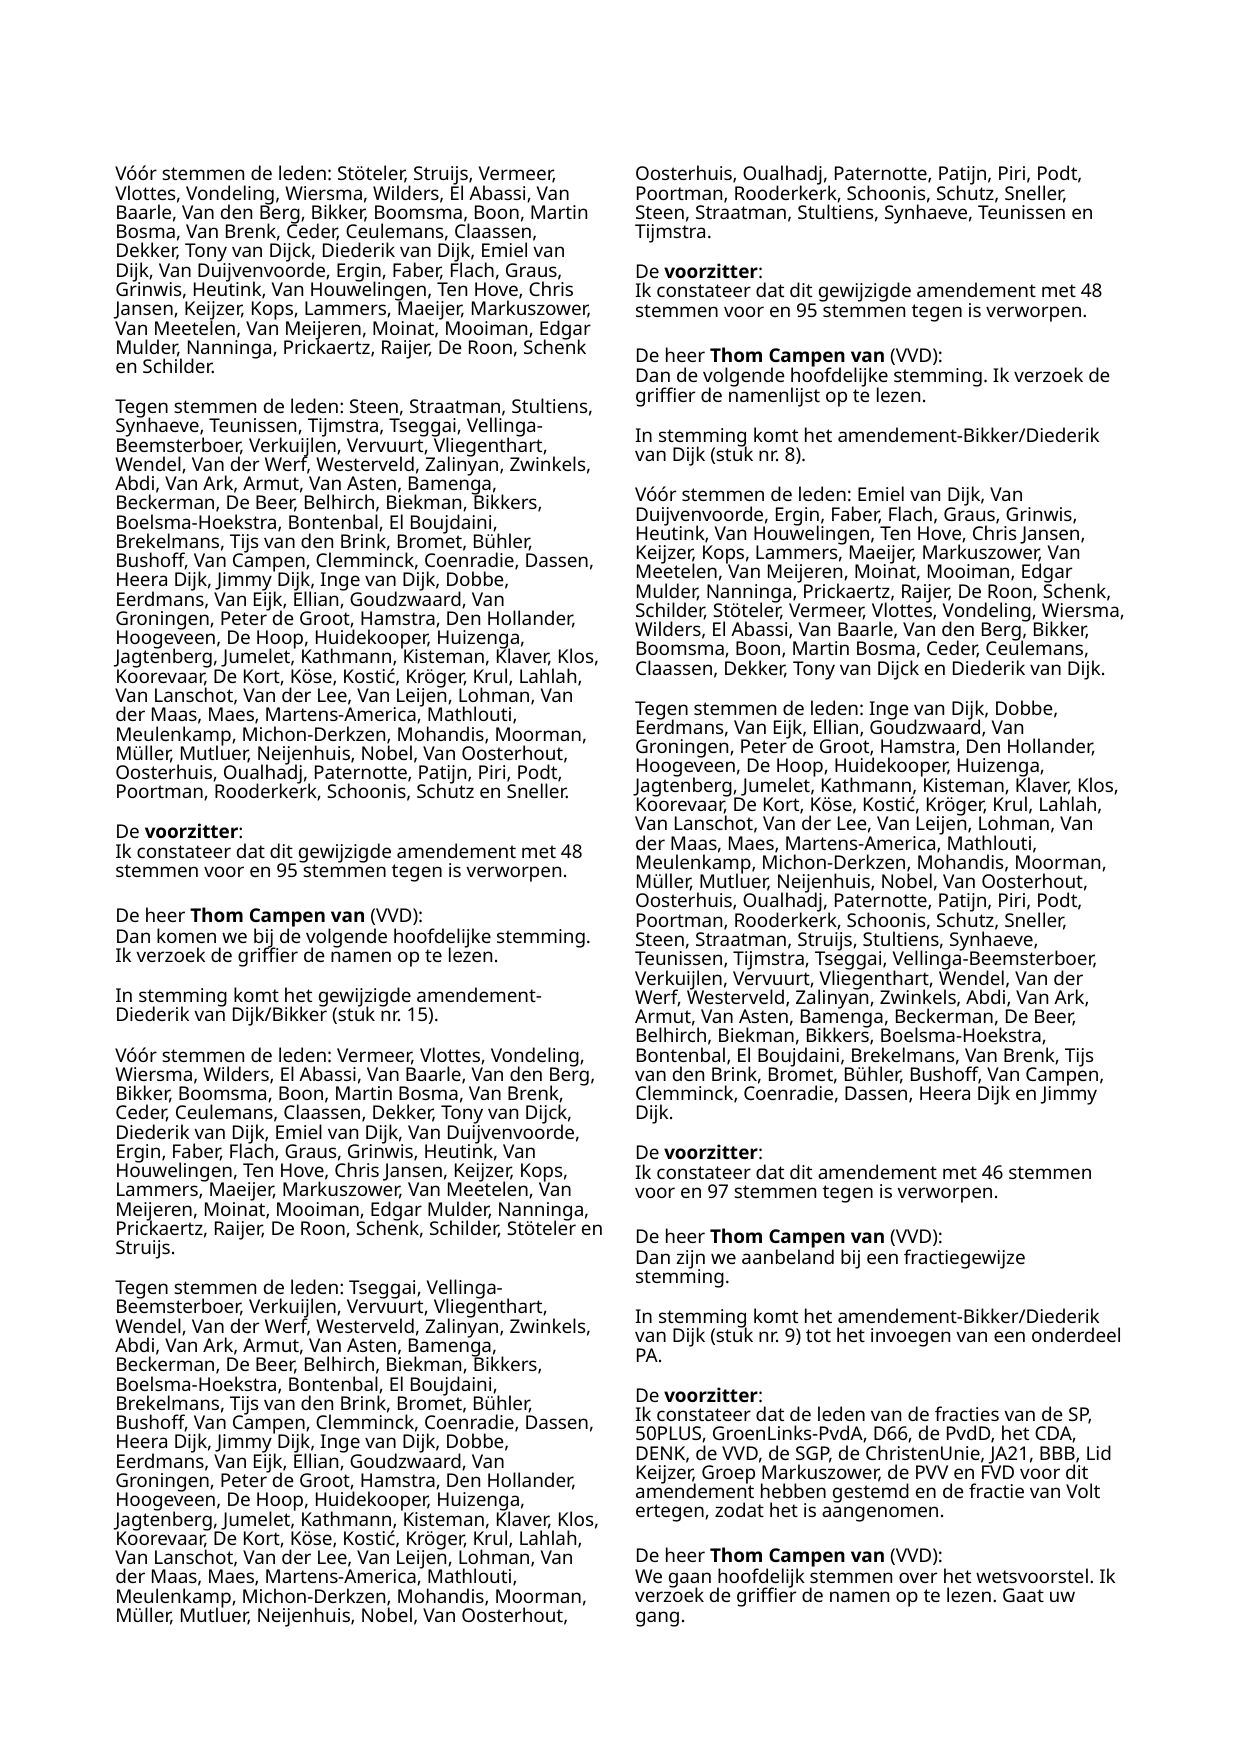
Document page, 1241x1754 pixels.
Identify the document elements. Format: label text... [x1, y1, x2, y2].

text Dan de volgende hoofdelijke stemming. Ik verzoek de griffier de namenlijst op te lezen. [635, 367, 1125, 406]
text De voorzitter: [635, 1144, 1125, 1164]
text Tegen stemmen de leden: Tseggai, Vellinga-Beemsterboer, Verkuijlen, Vervuurt, Vliegenthart, Wendel, Van der Werf, Westerveld, Zalinyan, Zwinkels, Abdi, Van Ark, Armut, Van Asten, Bamenga, Beckerman, De Beer, Belhirch, Biekman, Bikkers, Boelsma-Hoekstra, Bontenbal, El Boujdaini, Brekelmans, Tijs van den Brink, Bromet, Bühler, Bushoff, Van Campen, Clemminck, Coenradie, Dassen, Heera Dijk, Jimmy Dijk, Inge van Dijk, Dobbe, Eerdmans, Van Eijk, Ellian, Goudzwaard, Van Groningen, Peter de Groot, Hamstra, Den Hollander, Hoogeveen, De Hoop, Huidekooper, Huizenga, Jagtenberg, Jumelet, Kathmann, Kisteman, Klaver, Klos, Koorevaar, De Kort, Köse, Kostić, Kröger, Krul, Lahlah, Van Lanschot, Van der Lee, Van Leijen, Lohman, Van der Maas, Maes, Martens-America, Mathlouti, Meulenkamp, Michon-Derkzen, Mohandis, Moorman, Müller, Mutluer, Neijenhuis, Nobel, Van Oosterhout, [115, 1279, 605, 1626]
text De voorzitter: [115, 823, 605, 843]
text Tegen stemmen de leden: Inge van Dijk, Dobbe, Eerdmans, Van Eijk, Ellian, Goudzwaard, Van Groningen, Peter de Groot, Hamstra, Den Hollander, Hoogeveen, De Hoop, Huidekooper, Huizenga, Jagtenberg, Jumelet, Kathmann, Kisteman, Klaver, Klos, Koorevaar, De Kort, Köse, Kostić, Kröger, Krul, Lahlah, Van Lanschot, Van der Lee, Van Leijen, Lohman, Van der Maas, Maes, Martens-America, Mathlouti, Meulenkamp, Michon-Derkzen, Mohandis, Moorman, Müller, Mutluer, Neijenhuis, Nobel, Van Oosterhout, Oosterhuis, Oualhadj, Paternotte, Patijn, Piri, Podt, Poortman, Rooderkerk, Schoonis, Schutz, Sneller, Steen, Straatman, Struijs, Stultiens, Synhaeve, Teunissen, Tijmstra, Tseggai, Vellinga-Beemsterboer, Verkuijlen, Vervuurt, Vliegenthart, Wendel, Van der Werf, Westerveld, Zalinyan, Zwinkels, Abdi, Van Ark, Armut, Van Asten, Bamenga, Beckerman, De Beer, Belhirch, Biekman, Bikkers, Boelsma-Hoekstra, Bontenbal, El Boujdaini, Brekelmans, Van Brenk, Tijs van den Brink, Bromet, Bühler, Bushoff, Van Campen, Clemminck, Coenradie, Dassen, Heera Dijk en Jimmy Dijk. [635, 700, 1125, 1124]
text De heer Thom Campen van (VVD): [115, 902, 605, 928]
text De heer Thom Campen van (VVD): [635, 342, 1125, 367]
text Dan zijn we aanbeland bij een fractiegewijze stemming. [635, 1249, 1125, 1287]
text Vóór stemmen de leden: Stöteler, Struijs, Vermeer, Vlottes, Vondeling, Wiersma, Wilders, El Abassi, Van Baarle, Van den Berg, Bikker, Boomsma, Boon, Martin Bosma, Van Brenk, Ceder, Ceulemans, Claassen, Dekker, Tony van Dijck, Diederik van Dijk, Emiel van Dijk, Van Duijvenvoorde, Ergin, Faber, Flach, Graus, Grinwis, Heutink, Van Houwelingen, Ten Hove, Chris Jansen, Keijzer, Kops, Lammers, Maeijer, Markuszower, Van Meetelen, Van Meijeren, Moinat, Mooiman, Edgar Mulder, Nanninga, Prickaertz, Raijer, De Roon, Schenk en Schilder. [115, 165, 605, 377]
text De voorzitter: [635, 1387, 1125, 1406]
text Ik constateer dat de leden van de fracties van de SP, 50PLUS, GroenLinks-PvdA, D66, de PvdD, het CDA, DENK, de VVD, de SGP, de ChristenUnie, JA21, BBB, Lid Keijzer, Groep Markuszower, de PVV en FVD voor dit amendement hebben gestemd en de fractie van Volt ertegen, zodat het is aangenomen. [635, 1406, 1125, 1522]
text Ik constateer dat dit gewijzigde amendement met 48 stemmen voor en 95 stemmen tegen is verworpen. [635, 282, 1125, 321]
text Dan komen we bij de volgende hoofdelijke stemming. Ik verzoek de griffier de namen op te lezen. [115, 928, 605, 966]
text Ik constateer dat dit amendement met 46 stemmen voor en 97 stemmen tegen is verworpen. [635, 1164, 1125, 1202]
text Ik constateer dat dit gewijzigde amendement met 48 stemmen voor en 95 stemmen tegen is verworpen. [115, 843, 605, 881]
text Tegen stemmen de leden: Steen, Straatman, Stultiens, Synhaeve, Teunissen, Tijmstra, Tseggai, Vellinga-Beemsterboer, Verkuijlen, Vervuurt, Vliegenthart, Wendel, Van der Werf, Westerveld, Zalinyan, Zwinkels, Abdi, Van Ark, Armut, Van Asten, Bamenga, Beckerman, De Beer, Belhirch, Biekman, Bikkers, Boelsma-Hoekstra, Bontenbal, El Boujdaini, Brekelmans, Tijs van den Brink, Bromet, Bühler, Bushoff, Van Campen, Clemminck, Coenradie, Dassen, Heera Dijk, Jimmy Dijk, Inge van Dijk, Dobbe, Eerdmans, Van Eijk, Ellian, Goudzwaard, Van Groningen, Peter de Groot, Hamstra, Den Hollander, Hoogeveen, De Hoop, Huidekooper, Huizenga, Jagtenberg, Jumelet, Kathmann, Kisteman, Klaver, Klos, Koorevaar, De Kort, Köse, Kostić, Kröger, Krul, Lahlah, Van Lanschot, Van der Lee, Van Leijen, Lohman, Van der Maas, Maes, Martens-America, Mathlouti, Meulenkamp, Michon-Derkzen, Mohandis, Moorman, Müller, Mutluer, Neijenhuis, Nobel, Van Oosterhout, Oosterhuis, Oualhadj, Paternotte, Patijn, Piri, Podt, Poortman, Rooderkerk, Schoonis, Schutz en Sneller. [115, 398, 605, 803]
text Vóór stemmen de leden: Vermeer, Vlottes, Vondeling, Wiersma, Wilders, El Abassi, Van Baarle, Van den Berg, Bikker, Boomsma, Boon, Martin Bosma, Van Brenk, Ceder, Ceulemans, Claassen, Dekker, Tony van Dijck, Diederik van Dijk, Emiel van Dijk, Van Duijvenvoorde, Ergin, Faber, Flach, Graus, Grinwis, Heutink, Van Houwelingen, Ten Hove, Chris Jansen, Keijzer, Kops, Lammers, Maeijer, Markuszower, Van Meetelen, Van Meijeren, Moinat, Mooiman, Edgar Mulder, Nanninga, Prickaertz, Raijer, De Roon, Schenk, Schilder, Stöteler en Struijs. [115, 1047, 605, 1258]
text In stemming komt het amendement-Bikker/Diederik van Dijk (stuk nr. 8). [635, 427, 1125, 465]
text In stemming komt het gewijzigde amendement-Diederik van Dijk/Bikker (stuk nr. 15). [115, 987, 605, 1026]
text Oosterhuis, Oualhadj, Paternotte, Patijn, Piri, Podt, Poortman, Rooderkerk, Schoonis, Schutz, Sneller, Steen, Straatman, Stultiens, Synhaeve, Teunissen en Tijmstra. [635, 165, 1125, 242]
text De voorzitter: [635, 263, 1125, 282]
text Vóór stemmen de leden: Emiel van Dijk, Van Duijvenvoorde, Ergin, Faber, Flach, Graus, Grinwis, Heutink, Van Houwelingen, Ten Hove, Chris Jansen, Keijzer, Kops, Lammers, Maeijer, Markuszower, Van Meetelen, Van Meijeren, Moinat, Mooiman, Edgar Mulder, Nanninga, Prickaertz, Raijer, De Roon, Schenk, Schilder, Stöteler, Vermeer, Vlottes, Vondeling, Wiersma, Wilders, El Abassi, Van Baarle, Van den Berg, Bikker, Boomsma, Boon, Martin Bosma, Ceder, Ceulemans, Claassen, Dekker, Tony van Dijck en Diederik van Dijk. [635, 486, 1125, 679]
text De heer Thom Campen van (VVD): [635, 1542, 1125, 1568]
text De heer Thom Campen van (VVD): [635, 1223, 1125, 1249]
text In stemming komt het amendement-Bikker/Diederik van Dijk (stuk nr. 9) tot het invoegen van een onderdeel PA. [635, 1308, 1125, 1366]
text We gaan hoofdelijk stemmen over het wetsvoorstel. Ik verzoek de griffier de namen op te lezen. Gaat uw gang. [635, 1568, 1125, 1626]
